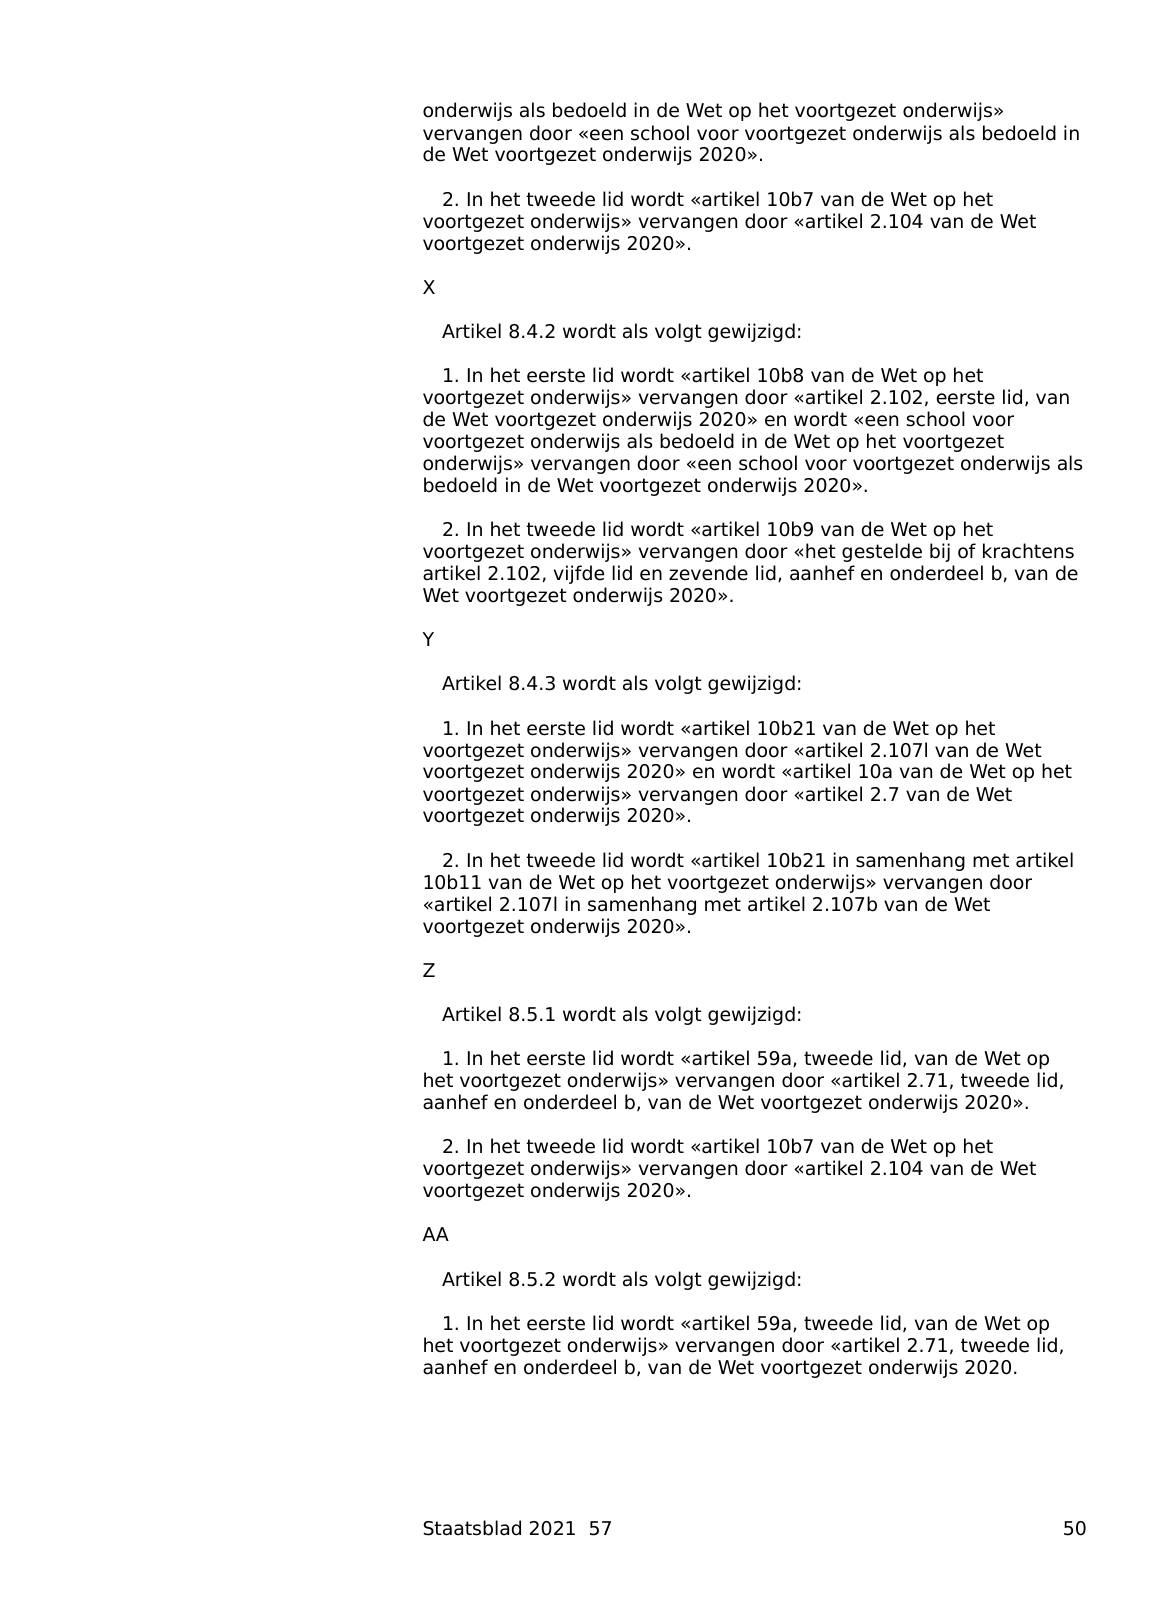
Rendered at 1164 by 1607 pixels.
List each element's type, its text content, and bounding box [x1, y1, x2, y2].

text Y [422, 629, 1087, 651]
text X [422, 277, 1087, 299]
text 2. In het tweede lid wordt «artikel 10b21 in samenhang met artikel 10b11 van de Wet op het voortgezet onderwijs» vervangen door «artikel 2.107l in samenhang met artikel 2.107b van de Wet voortgezet onderwijs 2020». [422, 849, 1087, 937]
text Artikel 8.4.2 wordt als volgt gewijzigd: [422, 321, 1087, 343]
text 1. In het eerste lid wordt «artikel 59a, tweede lid, van de Wet op het voortgezet onderwijs» vervangen door «artikel 2.71, tweede lid, aanhef en onderdeel b, van de Wet voortgezet onderwijs 2020». [422, 1048, 1087, 1114]
text 1. In het eerste lid wordt «artikel 10b8 van de Wet op het voortgezet onderwijs» vervangen door «artikel 2.102, eerste lid, van de Wet voortgezet onderwijs 2020» en wordt «een school voor voortgezet onderwijs als bedoeld in de Wet op het voortgezet onderwijs» vervangen door «een school voor voortgezet onderwijs als bedoeld in de Wet voortgezet onderwijs 2020». [422, 365, 1087, 497]
text 2. In het tweede lid wordt «artikel 10b7 van de Wet op het voortgezet onderwijs» vervangen door «artikel 2.104 van de Wet voortgezet onderwijs 2020». [422, 188, 1087, 254]
text 1. In het eerste lid wordt «artikel 59a, tweede lid, van de Wet op het voortgezet onderwijs» vervangen door «artikel 2.71, tweede lid, aanhef en onderdeel b, van de Wet voortgezet onderwijs 2020. [422, 1313, 1087, 1378]
text 2. In het tweede lid wordt «artikel 10b7 van de Wet op het voortgezet onderwijs» vervangen door «artikel 2.104 van de Wet voortgezet onderwijs 2020». [422, 1136, 1087, 1202]
text onderwijs als bedoeld in de Wet op het voortgezet onderwijs» vervangen door «een school voor voortgezet onderwijs als bedoeld in de Wet voortgezet onderwijs 2020». [422, 100, 1087, 166]
text AA [422, 1224, 1087, 1246]
text 1. In het eerste lid wordt «artikel 10b21 van de Wet op het voortgezet onderwijs» vervangen door «artikel 2.107l van de Wet voortgezet onderwijs 2020» en wordt «artikel 10a van de Wet op het voortgezet onderwijs» vervangen door «artikel 2.7 van de Wet voortgezet onderwijs 2020». [422, 717, 1087, 827]
text Z [422, 960, 1087, 982]
text 2. In het tweede lid wordt «artikel 10b9 van de Wet op het voortgezet onderwijs» vervangen door «het gestelde bij of krachtens artikel 2.102, vijfde lid en zevende lid, aanhef en onderdeel b, van de Wet voortgezet onderwijs 2020». [422, 519, 1087, 607]
text Artikel 8.5.1 wordt als volgt gewijzigd: [422, 1004, 1087, 1026]
text Artikel 8.4.3 wordt als volgt gewijzigd: [422, 673, 1087, 695]
text Artikel 8.5.2 wordt als volgt gewijzigd: [422, 1268, 1087, 1290]
